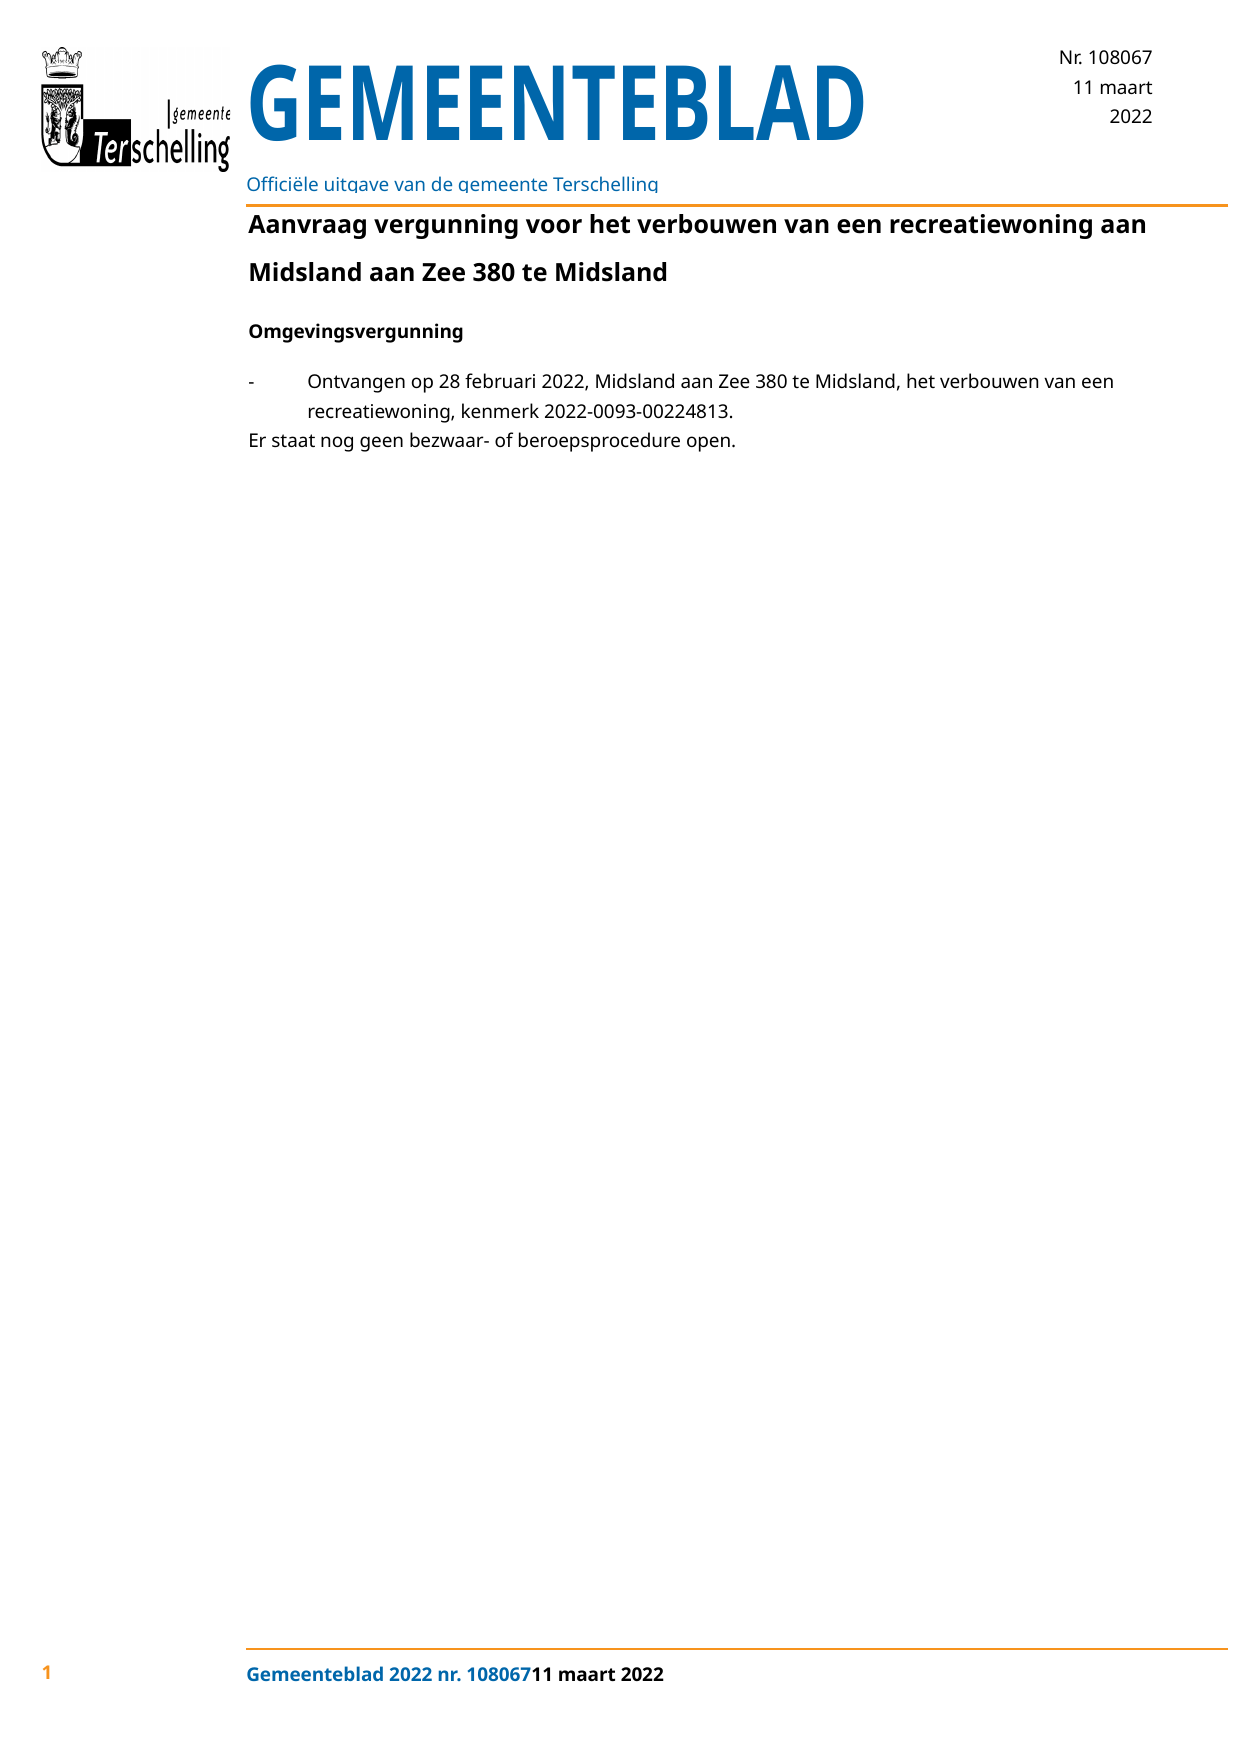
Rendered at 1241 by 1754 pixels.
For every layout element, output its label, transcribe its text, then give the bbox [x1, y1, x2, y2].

text Aanvraag vergunning voor het verbouwen van een recreatiewoning aan Midsland aan Zee 380 te Midsland [248, 207, 1152, 288]
text Omgevingsvergunning [248, 318, 1152, 344]
list Ontvangen op 28 februari 2022, Midsland aan Zee 380 te Midsland, het verbouwen van een recreatiewoning, kenmerk 2022-0093-00224813. [248, 368, 1152, 424]
picture [41, 47, 231, 172]
text Er staat nog geen bezwaar- of beroepsprocedure open. [248, 427, 1152, 453]
